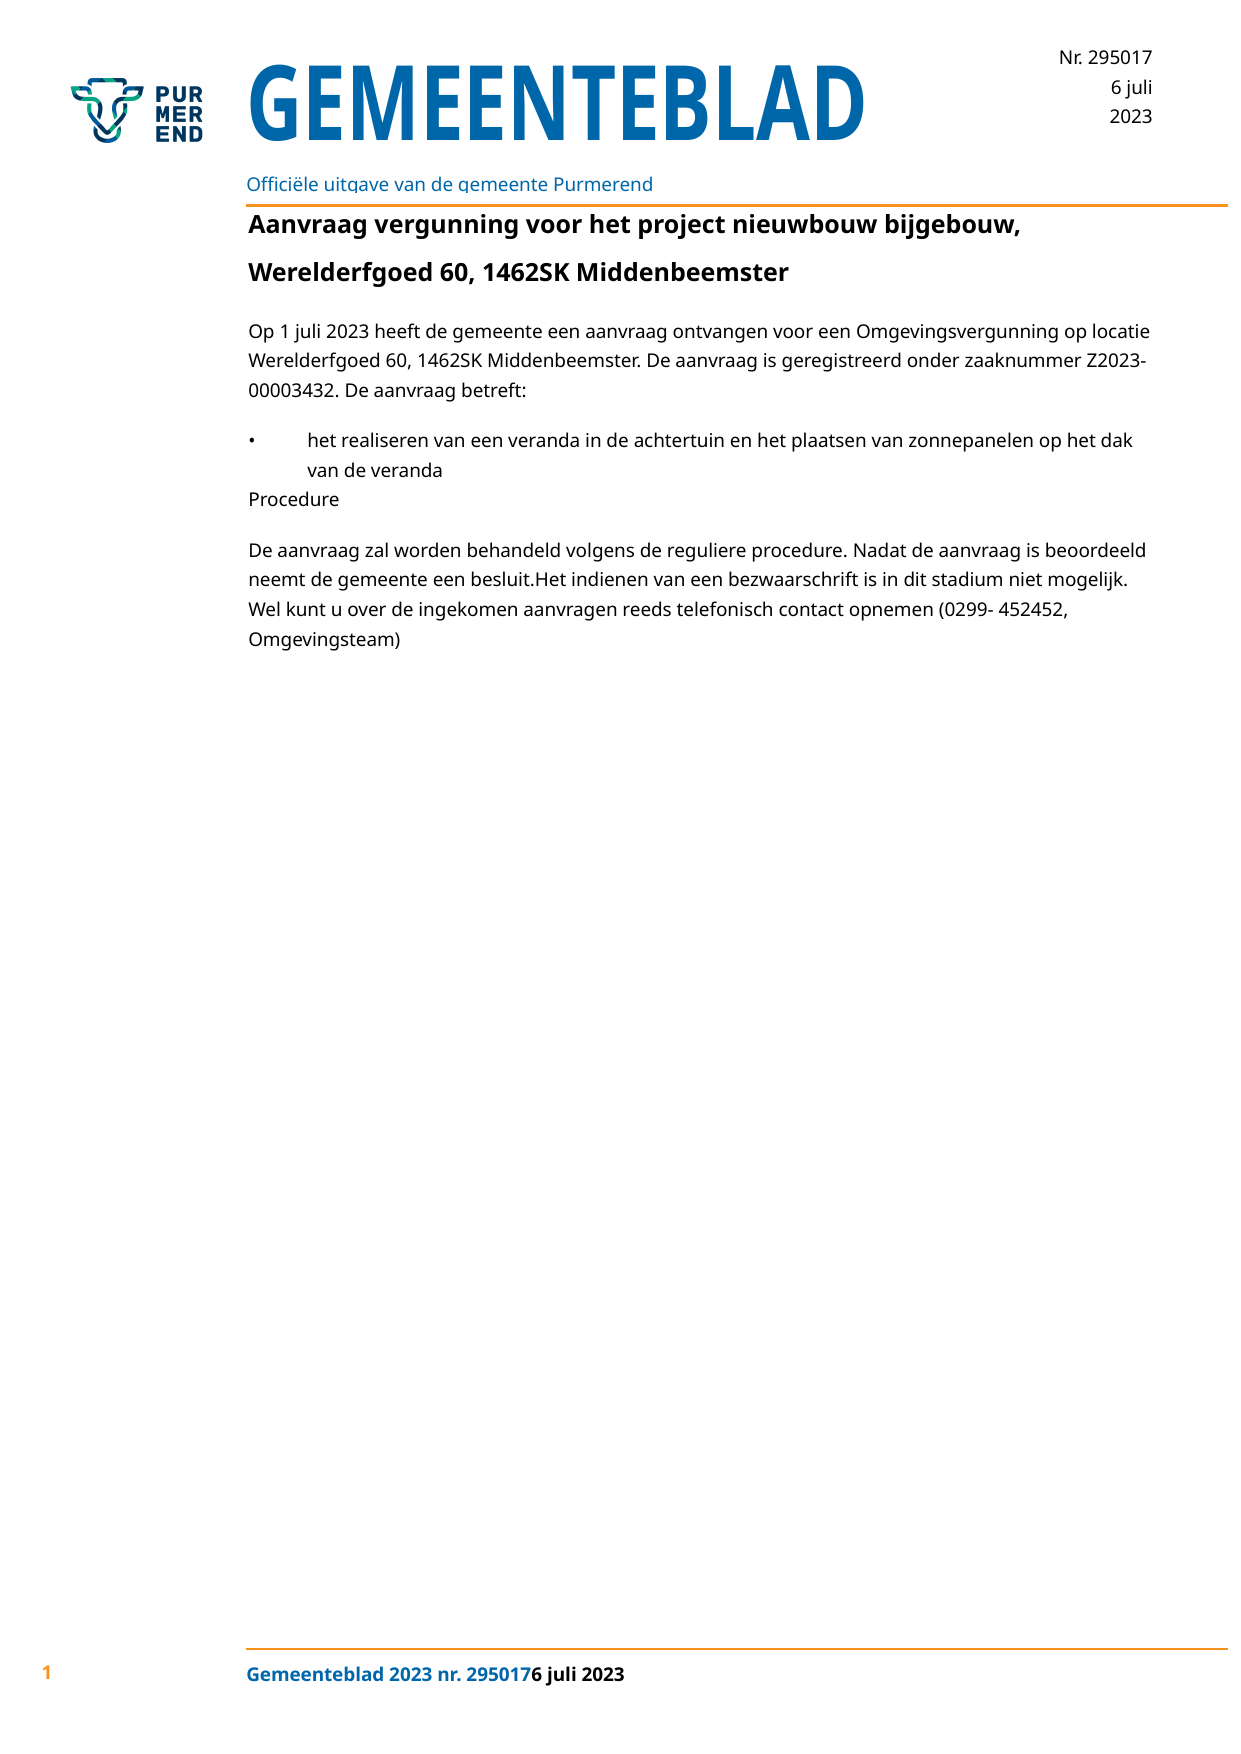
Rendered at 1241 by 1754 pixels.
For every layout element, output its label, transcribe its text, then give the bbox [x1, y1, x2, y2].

text Procedure [248, 487, 1152, 512]
text Op 1 juli 2023 heeft de gemeente een aanvraag ontvangen voor een Omgevingsvergunning op locatie Werelderfgoed 60, 1462SK Middenbeemster. De aanvraag is geregistreerd onder zaaknummer Z2023-00003432. De aanvraag betreft: [248, 318, 1152, 403]
text De aanvraag zal worden behandeld volgens de reguliere procedure. Nadat de aanvraag is beoordeeld neemt de gemeente een besluit.Het indienen van een bezwaarschrift is in dit stadium niet mogelijk. Wel kunt u over de ingekomen aanvragen reeds telefonisch contact opnemen (0299- 452452, Omgevingsteam) [248, 537, 1152, 652]
list het realiseren van een veranda in de achtertuin en het plaatsen van zonnepanelen op het dak van de veranda [248, 427, 1152, 483]
text Aanvraag vergunning voor het project nieuwbouw bijgebouw, Werelderfgoed 60, 1462SK Middenbeemster [248, 207, 1152, 288]
picture [41, 47, 231, 172]
